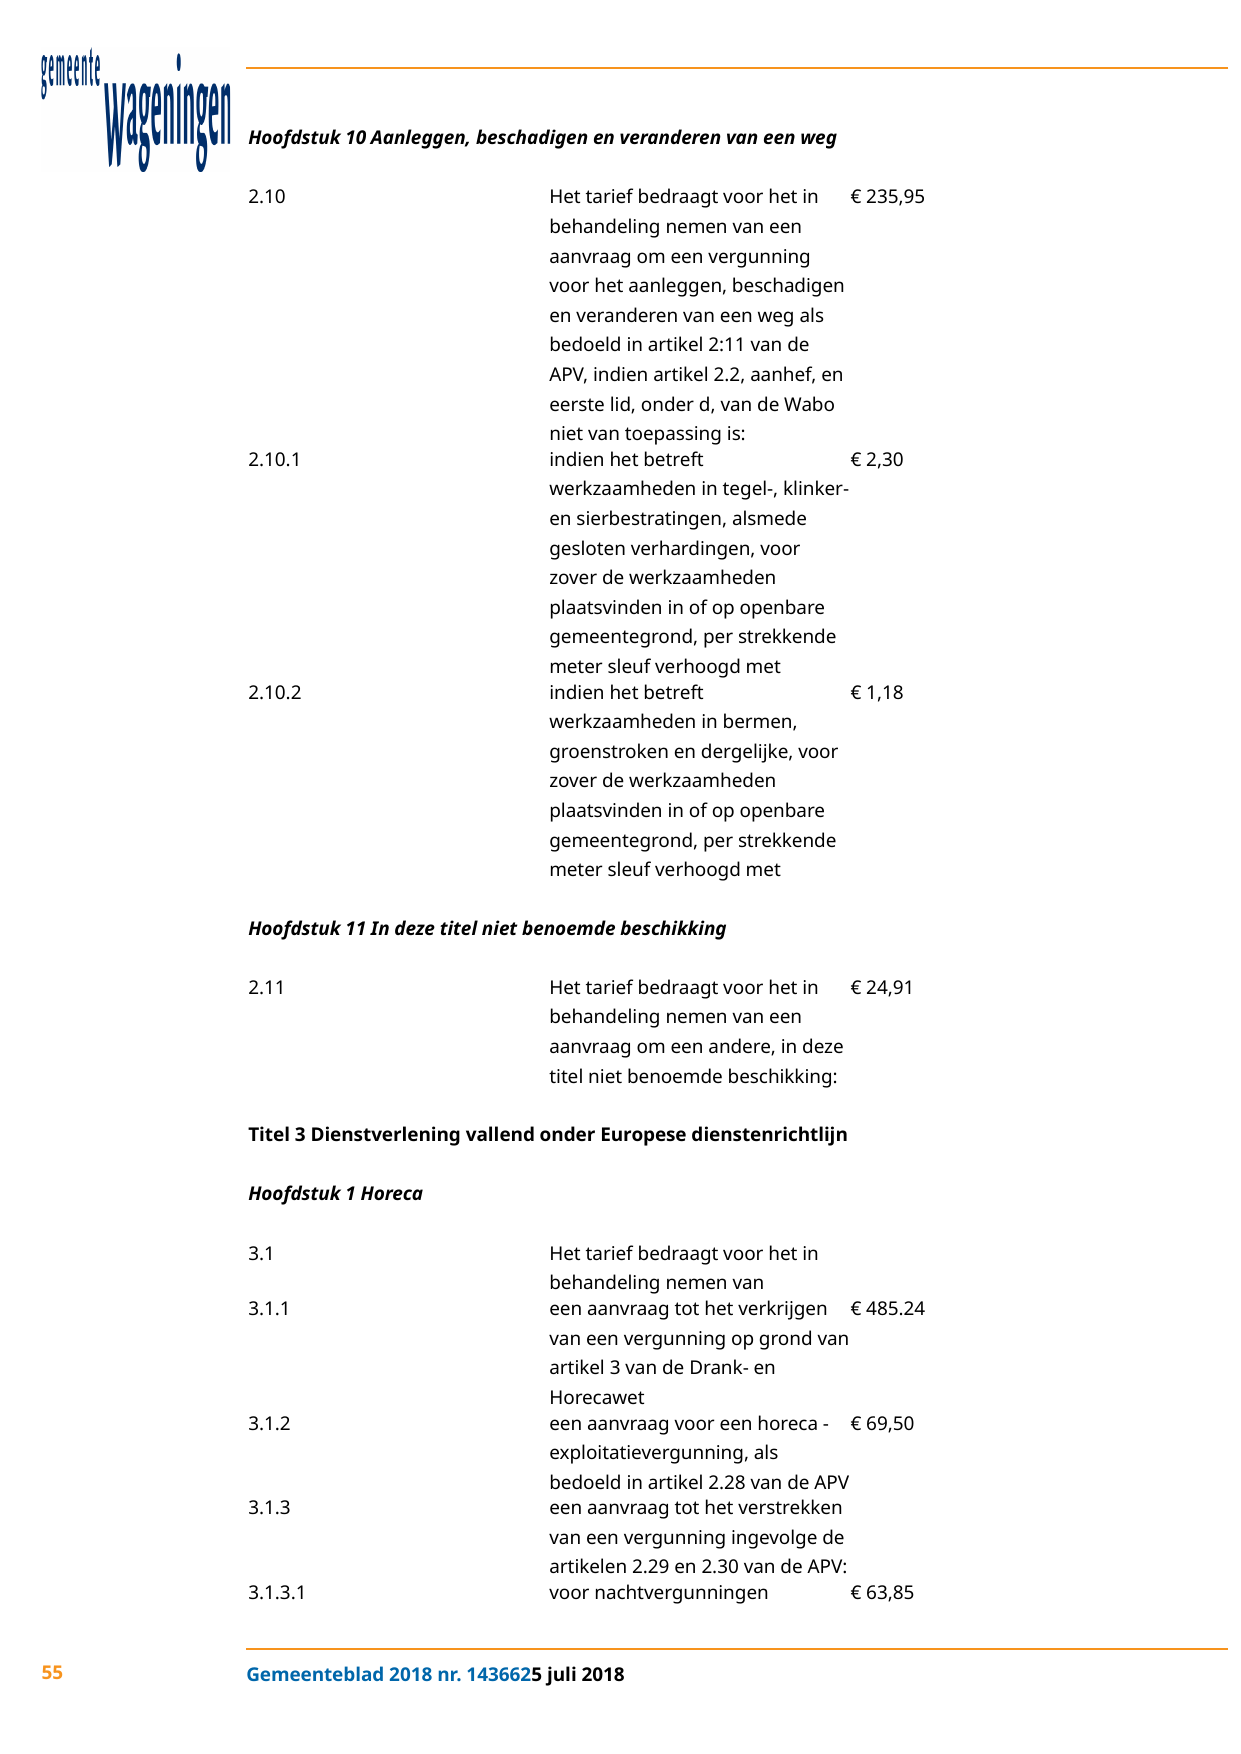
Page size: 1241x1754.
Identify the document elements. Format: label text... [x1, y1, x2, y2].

table_header Het tarief bedraagt voor het in behandeling nemen van een aanvraag om een andere, in deze titel niet benoemde beschikking: [549, 974, 850, 1089]
text Hoofdstuk 11 In deze titel niet benoemde beschikking [248, 915, 1152, 941]
table_cell een aanvraag tot het verkrijgen van een vergunning op grond van artikel 3 van de Drank- en Horecawet [549, 1295, 850, 1410]
table_cell indien het betreft werkzaamheden in tegel-, klinker- en sierbestratingen, alsmede gesloten verhardingen, voor zover de werkzaamheden plaatsvinden in of op openbare gemeentegrond, per strekkende meter sleuf verhoogd met [549, 446, 850, 679]
table_cell indien het betreft werkzaamheden in bermen, groenstroken en dergelijke, voor zover de werkzaamheden plaatsvinden in of op openbare gemeentegrond, per strekkende meter sleuf verhoogd met [549, 679, 850, 882]
table_cell € 63,85 [850, 1580, 1152, 1605]
table_header [850, 1240, 1152, 1295]
table_cell 3.1.2 [248, 1410, 549, 1494]
picture [41, 47, 231, 172]
table_cell [850, 1495, 1152, 1579]
table_cell € 1,18 [850, 679, 1152, 882]
table_header € 24,91 [850, 974, 1152, 1089]
table_cell € 2,30 [850, 446, 1152, 679]
text Titel 3 Dienstverlening vallend onder Europese dienstenrichtlijn [248, 1121, 1152, 1147]
text Hoofdstuk 10 Aanleggen, beschadigen en veranderen van een weg [248, 124, 1152, 150]
table_header 3.1 [248, 1240, 549, 1295]
table_header 2.11 [248, 974, 549, 1089]
table_cell € 485.24 [850, 1295, 1152, 1410]
text Hoofdstuk 1 Horeca [248, 1181, 1152, 1206]
table_cell een aanvraag voor een horeca -exploitatievergunning, als bedoeld in artikel 2.28 van de APV [549, 1410, 850, 1494]
table_cell 2.10.1 [248, 446, 549, 679]
table_cell € 69,50 [850, 1410, 1152, 1494]
table_header 2.10 [248, 184, 549, 446]
table_cell 3.1.1 [248, 1295, 549, 1410]
table_header € 235,95 [850, 184, 1152, 446]
table_header Het tarief bedraagt voor het in behandeling nemen van [549, 1240, 850, 1295]
table_cell 3.1.3 [248, 1495, 549, 1579]
table_cell 3.1.3.1 [248, 1580, 549, 1605]
table_header Het tarief bedraagt voor het in behandeling nemen van een aanvraag om een vergunning voor het aanleggen, beschadigen en veranderen van een weg als bedoeld in artikel 2:11 van de APV, indien artikel 2.2, aanhef, en eerste lid, onder d, van de Wabo niet van toepassing is: [549, 184, 850, 446]
table_cell een aanvraag tot het verstrekken van een vergunning ingevolge de artikelen 2.29 en 2.30 van de APV: [549, 1495, 850, 1579]
table_cell voor nachtvergunningen [549, 1580, 850, 1605]
table_cell 2.10.2 [248, 679, 549, 882]
